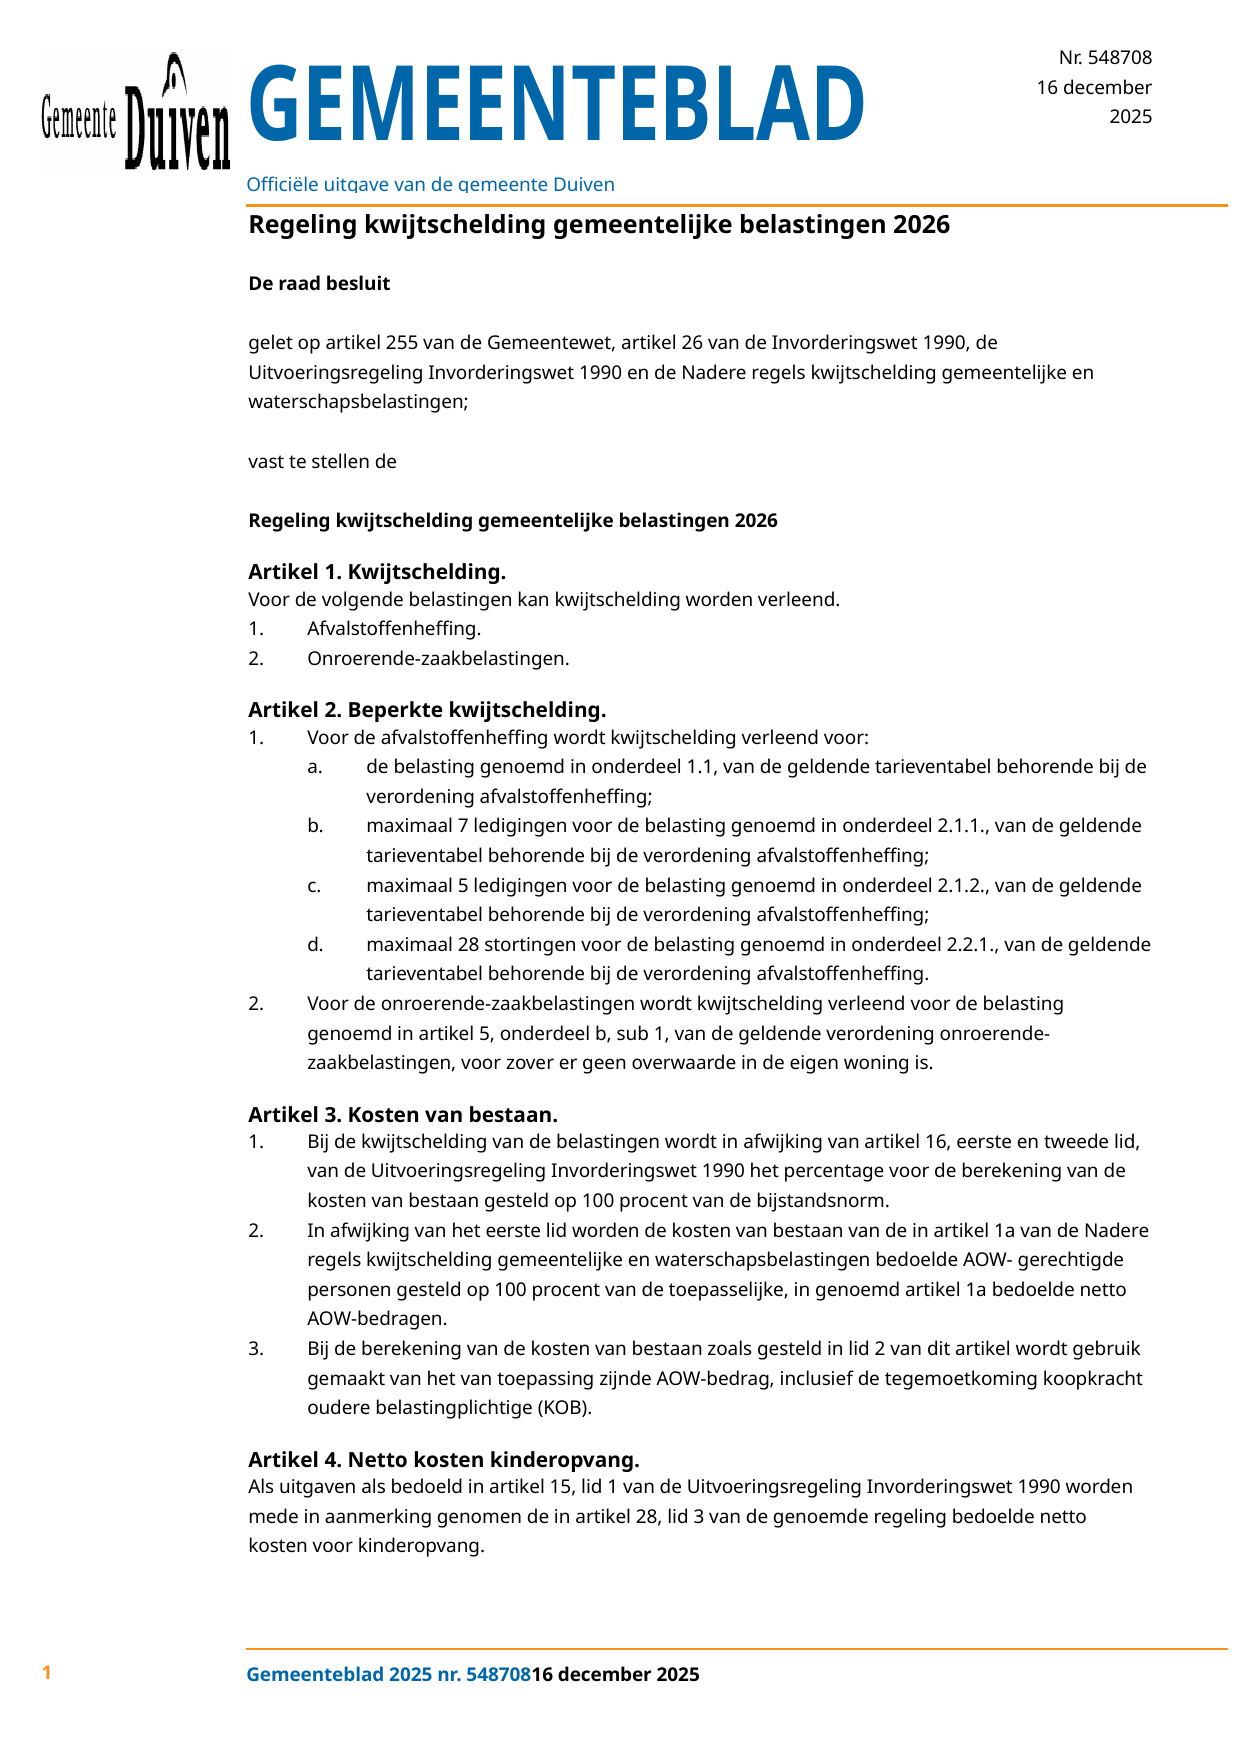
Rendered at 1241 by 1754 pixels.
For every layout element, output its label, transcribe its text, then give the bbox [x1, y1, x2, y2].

list Bij de kwijtschelding van de belastingen wordt in afwijking van artikel 16, eerste en tweede lid, van de Uitvoeringsregeling Invorderingswet 1990 het percentage voor de berekening van de kosten van bestaan gesteld op 100 procent van de bijstandsnorm. [248, 1128, 1152, 1213]
list Onroerende-zaakbelastingen. [248, 645, 1152, 671]
list In afwijking van het eerste lid worden de kosten van bestaan van de in artikel 1a van de Nadere regels kwijtschelding gemeentelijke en waterschapsbelastingen bedoelde AOW- gerechtigde personen gesteld op 100 procent van de toepasselijke, in genoemd artikel 1a bedoelde netto AOW-bedragen. [248, 1217, 1152, 1331]
picture [41, 47, 231, 172]
list Bij de berekening van de kosten van bestaan zoals gesteld in lid 2 van dit artikel wordt gebruik gemaakt van het van toepassing zijnde AOW-bedrag, inclusief de tegemoetkoming koopkracht oudere belastingplichtige (KOB). [248, 1335, 1152, 1420]
text De raad besluit [248, 270, 1152, 296]
list Afvalstoffenheffing. [248, 615, 1152, 641]
text Artikel 2. Beperkte kwijtschelding. [248, 695, 1152, 724]
list Voor de afvalstoffenheffing wordt kwijtschelding verleend voor: [248, 724, 1152, 749]
text Als uitgaven als bedoeld in artikel 15, lid 1 van de Uitvoeringsregeling Invorderingswet 1990 worden mede in aanmerking genomen de in artikel 28, lid 3 van de genoemde regeling bedoelde netto kosten voor kinderopvang. [248, 1473, 1152, 1558]
text Voor de volgende belastingen kan kwijtschelding worden verleend. [248, 586, 1152, 612]
text vast te stellen de [248, 448, 1152, 473]
text Artikel 3. Kosten van bestaan. [248, 1100, 1152, 1128]
list Voor de onroerende-zaakbelastingen wordt kwijtschelding verleend voor de belasting genoemd in artikel 5, onderdeel b, sub 1, van de geldende verordening onroerende-zaakbelastingen, voor zover er geen overwaarde in de eigen woning is. [248, 990, 1152, 1075]
text gelet op artikel 255 van de Gemeentewet, artikel 26 van de Invorderingswet 1990, de Uitvoeringsregeling Invorderingswet 1990 en de Nadere regels kwijtschelding gemeentelijke en waterschapsbelastingen; [248, 329, 1152, 414]
text Artikel 1. Kwijtschelding. [248, 557, 1152, 586]
text Artikel 4. Netto kosten kinderopvang. [248, 1445, 1152, 1473]
text Regeling kwijtschelding gemeentelijke belastingen 2026 [248, 207, 1152, 241]
list maximaal 7 ledigingen voor de belasting genoemd in onderdeel 2.1.1., van de geldende tarieventabel behorende bij de verordening afvalstoffenheffing; [307, 813, 1152, 868]
list de belasting genoemd in onderdeel 1.1, van de geldende tarieventabel behorende bij de verordening afvalstoffenheffing; [307, 753, 1152, 809]
list maximaal 28 stortingen voor de belasting genoemd in onderdeel 2.2.1., van de geldende tarieventabel behorende bij de verordening afvalstoffenheffing. [307, 931, 1152, 986]
text Regeling kwijtschelding gemeentelijke belastingen 2026 [248, 507, 1152, 533]
list maximaal 5 ledigingen voor de belasting genoemd in onderdeel 2.1.2., van de geldende tarieventabel behorende bij de verordening afvalstoffenheffing; [307, 872, 1152, 927]
